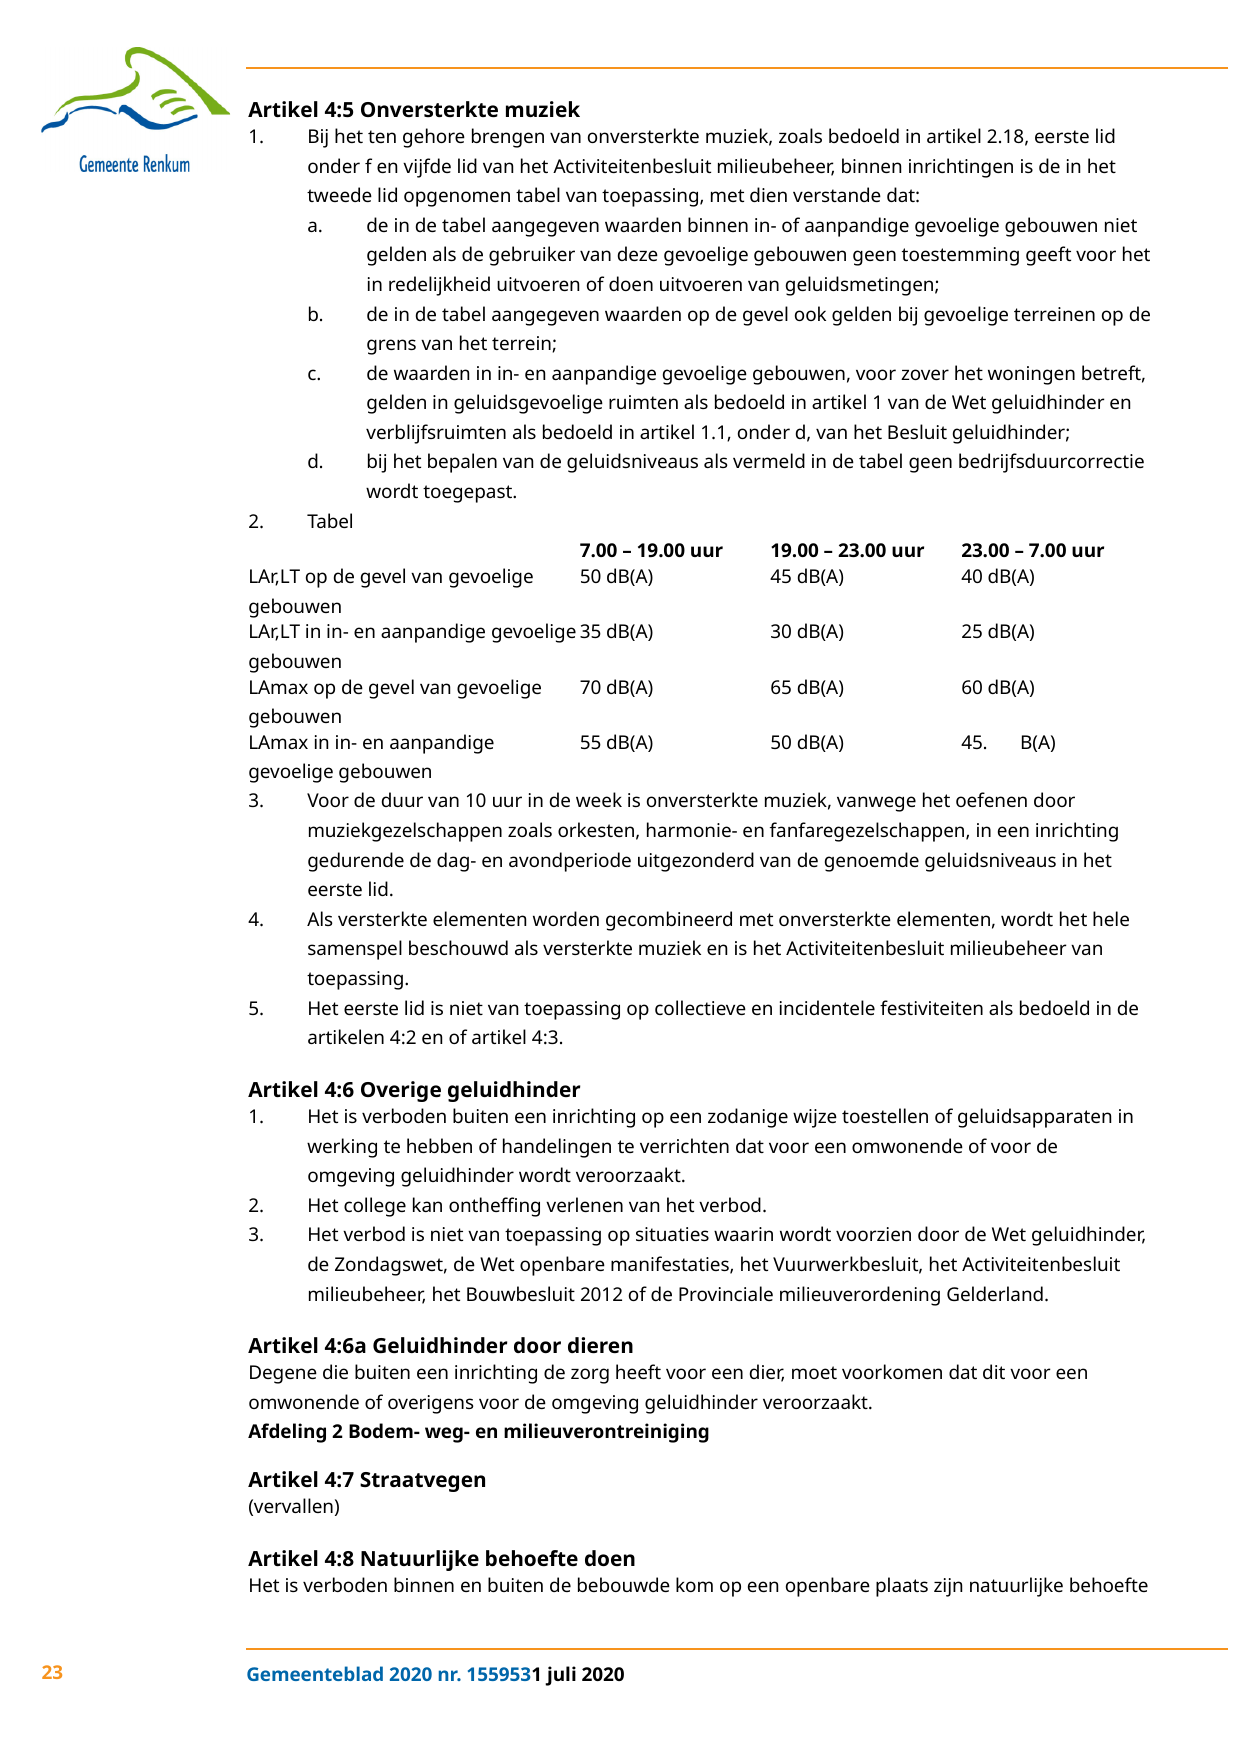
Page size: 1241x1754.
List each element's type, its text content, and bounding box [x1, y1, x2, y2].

table_cell 50 dB(A) [580, 563, 770, 618]
text Artikel 4:8 Natuurlijke behoefte doen [248, 1544, 1152, 1573]
table_cell 65 dB(A) [770, 674, 961, 729]
table_cell 70 dB(A) [580, 674, 770, 729]
table_cell 50 dB(A) [770, 729, 961, 784]
list Het eerste lid is niet van toepassing op collectieve en incidentele festiviteiten als bedoeld in de artikelen 4:2 en of artikel 4:3. [248, 995, 1152, 1050]
list Het is verboden buiten een inrichting op een zodanige wijze toestellen of geluidsapparaten in werking te hebben of handelingen te verrichten dat voor een omwonende of voor de omgeving geluidhinder wordt veroorzaakt. [248, 1103, 1152, 1188]
table_header [248, 538, 579, 563]
table_cell LAmax op de gevel van gevoelige gebouwen [248, 674, 579, 729]
table_header 19.00 – 23.00 uur [770, 538, 961, 563]
table_header 7.00 – 19.00 uur [580, 538, 770, 563]
text Degene die buiten een inrichting de zorg heeft voor een dier, moet voorkomen dat dit voor een omwonende of overigens voor de omgeving geluidhinder veroorzaakt. [248, 1359, 1152, 1415]
table_cell 40 dB(A) [961, 563, 1152, 618]
list Voor de duur van 10 uur in de week is onversterkte muziek, vanwege het oefenen door muziekgezelschappen zoals orkesten, harmonie- en fanfaregezelschappen, in een inrichting gedurende de dag- en avondperiode uitgezonderd van de genoemde geluidsniveaus in het eerste lid. [248, 788, 1152, 902]
table_cell 55 dB(A) [580, 729, 770, 784]
picture [41, 47, 231, 172]
list Tabel [248, 508, 1152, 533]
text Artikel 4:6a Geluidhinder door dieren [248, 1331, 1152, 1359]
text Het is verboden binnen en buiten de bebouwde kom op een openbare plaats zijn natuurlijke behoefte [248, 1573, 1152, 1598]
table_cell 35 dB(A) [580, 619, 770, 674]
text Artikel 4:6 Overige geluidhinder [248, 1075, 1152, 1103]
table_cell LAr,LT in in- en aanpandige gevoelige gebouwen [248, 619, 579, 674]
list bij het bepalen van de geluidsniveaus als vermeld in de tabel geen bedrijfsduurcorrectie wordt toegepast. [307, 449, 1152, 504]
list de in de tabel aangegeven waarden op de gevel ook gelden bij gevoelige terreinen op de grens van het terrein; [307, 301, 1152, 356]
list de in de tabel aangegeven waarden binnen in- of aanpandige gevoelige gebouwen niet gelden als de gebruiker van deze gevoelige gebouwen geen toestemming geeft voor het in redelijkheid uitvoeren of doen uitvoeren van geluidsmetingen; [307, 212, 1152, 297]
table_cell 30 dB(A) [770, 619, 961, 674]
table_cell LAmax in in- en aanpandige gevoelige gebouwen [248, 729, 579, 784]
list Het verbod is niet van toepassing op situaties waarin wordt voorzien door de Wet geluidhinder, de Zondagswet, de Wet openbare manifestaties, het Vuurwerkbesluit, het Activiteitenbesluit milieubeheer, het Bouwbesluit 2012 of de Provinciale milieuverordening Gelderland. [248, 1222, 1152, 1306]
table_cell 25 dB(A) [961, 619, 1152, 674]
list Het college kan ontheffing verlenen van het verbod. [248, 1192, 1152, 1218]
table_header 23.00 – 7.00 uur [961, 538, 1152, 563]
table_cell 45 dB(A) [770, 563, 961, 618]
text Artikel 4:5 Onversterkte muziek [248, 95, 1152, 123]
text Afdeling 2 Bodem- weg- en milieuverontreiniging [248, 1419, 1152, 1444]
table_cell 60 dB(A) [961, 674, 1152, 729]
text Artikel 4:7 Straatvegen [248, 1465, 1152, 1494]
list Bij het ten gehore brengen van onversterkte muziek, zoals bedoeld in artikel 2.18, eerste lid onder f en vijfde lid van het Activiteitenbesluit milieubeheer, binnen inrichtingen is de in het tweede lid opgenomen tabel van toepassing, met dien verstande dat: [248, 123, 1152, 208]
text (vervallen) [248, 1494, 1152, 1519]
list Als versterkte elementen worden gecombineerd met onversterkte elementen, wordt het hele samenspel beschouwd als versterkte muziek en is het Activiteitenbesluit milieubeheer van toepassing. [248, 906, 1152, 991]
list de waarden in in- en aanpandige gevoelige gebouwen, voor zover het woningen betreft, gelden in geluidsgevoelige ruimten als bedoeld in artikel 1 van de Wet geluidhinder en verblijfsruimten als bedoeld in artikel 1.1, onder d, van het Besluit geluidhinder; [307, 360, 1152, 445]
table_cell LAr,LT op de gevel van gevoelige gebouwen [248, 563, 579, 618]
table_cell B(A) [961, 729, 1152, 784]
